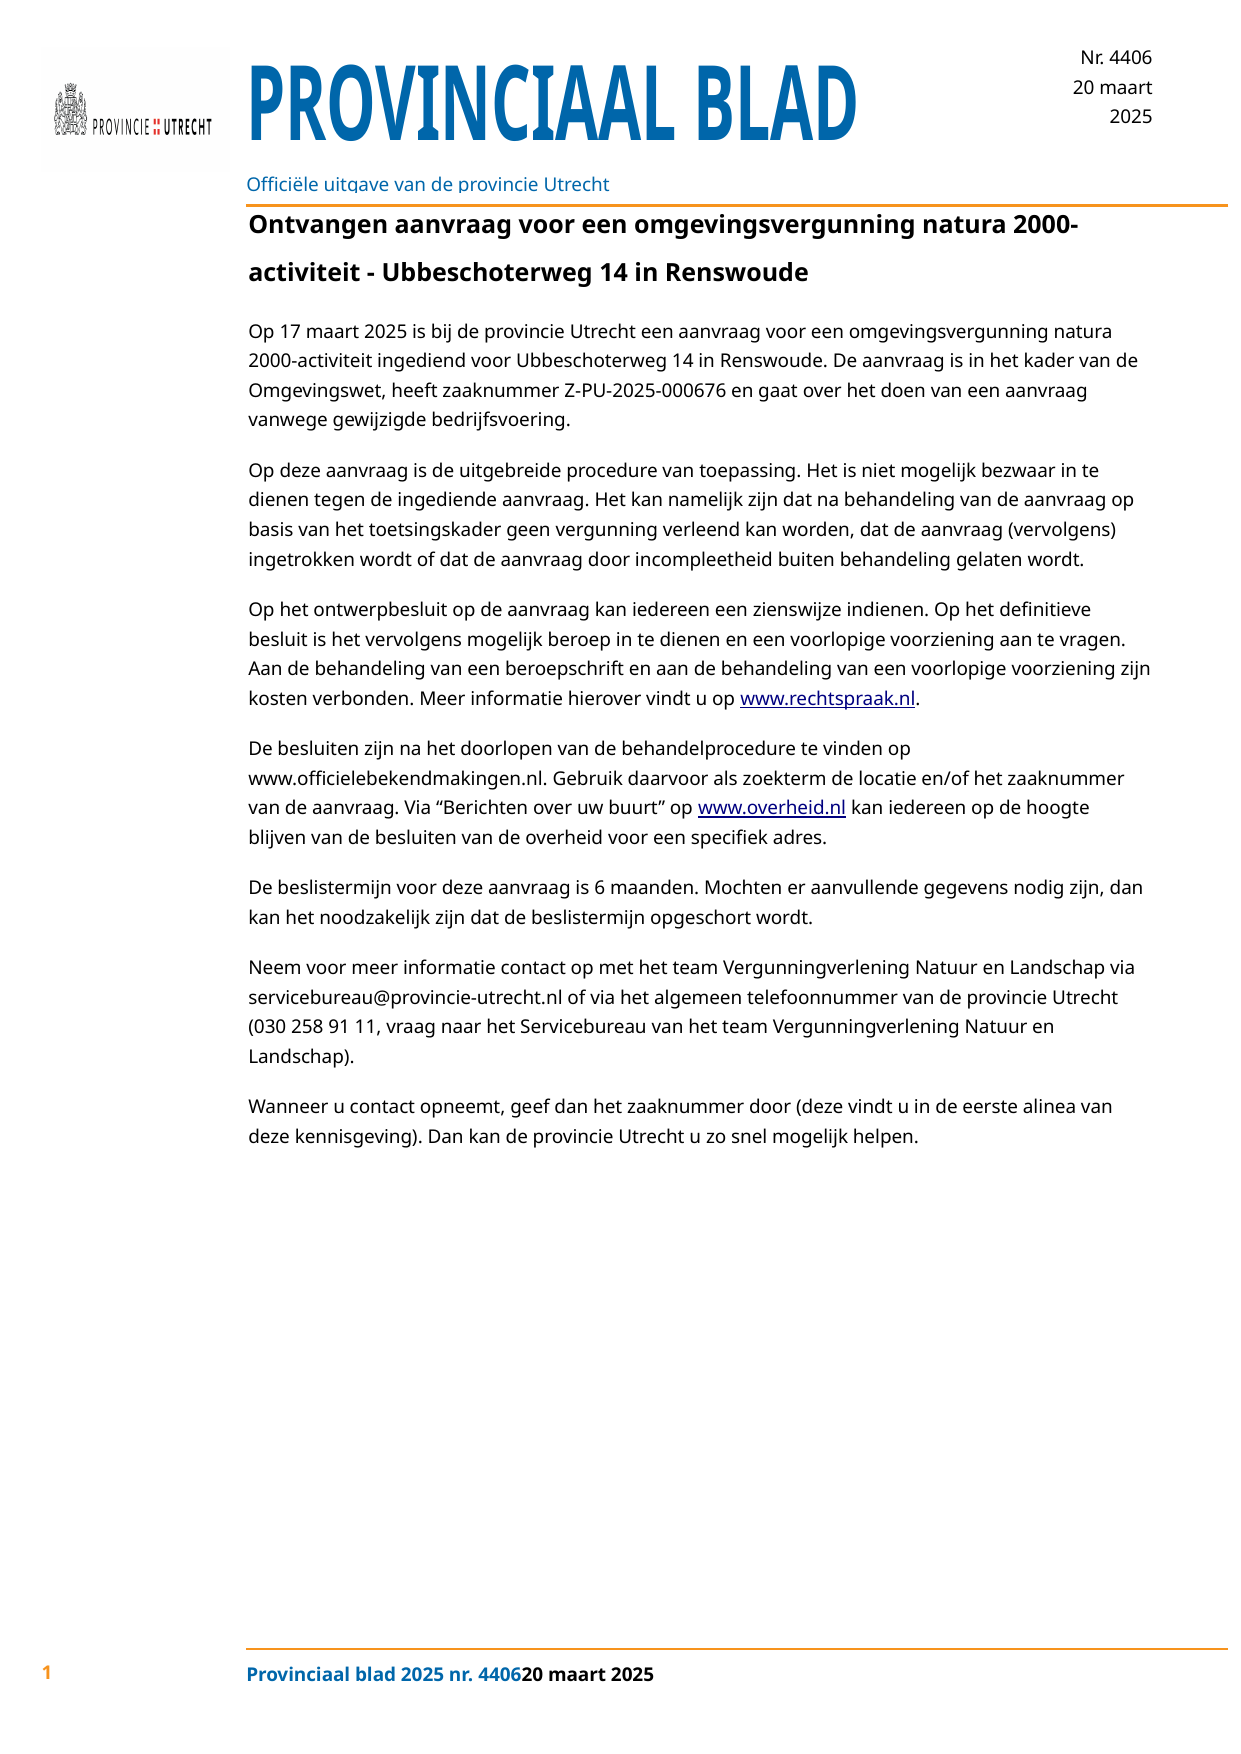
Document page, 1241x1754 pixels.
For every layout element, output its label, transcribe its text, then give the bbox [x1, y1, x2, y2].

picture [41, 47, 231, 172]
text Wanneer u contact opneemt, geef dan het zaaknummer door (deze vindt u in de eerste alinea van deze kennisgeving). Dan kan de provincie Utrecht u zo snel mogelijk helpen. [248, 1094, 1152, 1149]
text Op deze aanvraag is de uitgebreide procedure van toepassing. Het is niet mogelijk bezwaar in te dienen tegen de ingediende aanvraag. Het kan namelijk zijn dat na behandeling van de aanvraag op basis van het toetsingskader geen vergunning verleend kan worden, dat de aanvraag (vervolgens) ingetrokken wordt of dat de aanvraag door incompleetheid buiten behandeling gelaten wordt. [248, 457, 1152, 572]
text Op 17 maart 2025 is bij de provincie Utrecht een aanvraag voor een omgevingsvergunning natura 2000-activiteit ingediend voor Ubbeschoterweg 14 in Renswoude. De aanvraag is in het kader van de Omgevingswet, heeft zaaknummer Z-PU-2025-000676 en gaat over het doen van een aanvraag vanwege gewijzigde bedrijfsvoering. [248, 318, 1152, 432]
text De beslistermijn voor deze aanvraag is 6 maanden. Mochten er aanvullende gegevens nodig zijn, dan kan het noodzakelijk zijn dat de beslistermijn opgeschort wordt. [248, 874, 1152, 930]
text Op het ontwerpbesluit op de aanvraag kan iedereen een zienswijze indienen. Op het definitieve besluit is het vervolgens mogelijk beroep in te dienen en een voorlopige voorziening aan te vragen. Aan de behandeling van een beroepschrift en aan de behandeling van een voorlopige voorziening zijn kosten verbonden. Meer informatie hierover vindt u op www.rechtspraak.nl. [248, 596, 1152, 711]
text Neem voor meer informatie contact op met het team Vergunningverlening Natuur en Landschap via servicebureau@provincie-utrecht.nl of via het algemeen telefoonnummer van de provincie Utrecht (030 258 91 11, vraag naar het Servicebureau van het team Vergunningverlening Natuur en Landschap). [248, 954, 1152, 1069]
text Ontvangen aanvraag voor een omgevingsvergunning natura 2000-activiteit - Ubbeschoterweg 14 in Renswoude [248, 207, 1152, 288]
text De besluiten zijn na het doorlopen van de behandelprocedure te vinden op www.officielebekendmakingen.nl. Gebruik daarvoor als zoekterm de locatie en/of het zaaknummer van de aanvraag. Via “Berichten over uw buurt” op www.overheid.nl kan iedereen op de hoogte blijven van de besluiten van de overheid voor een specifiek adres. [248, 735, 1152, 850]
